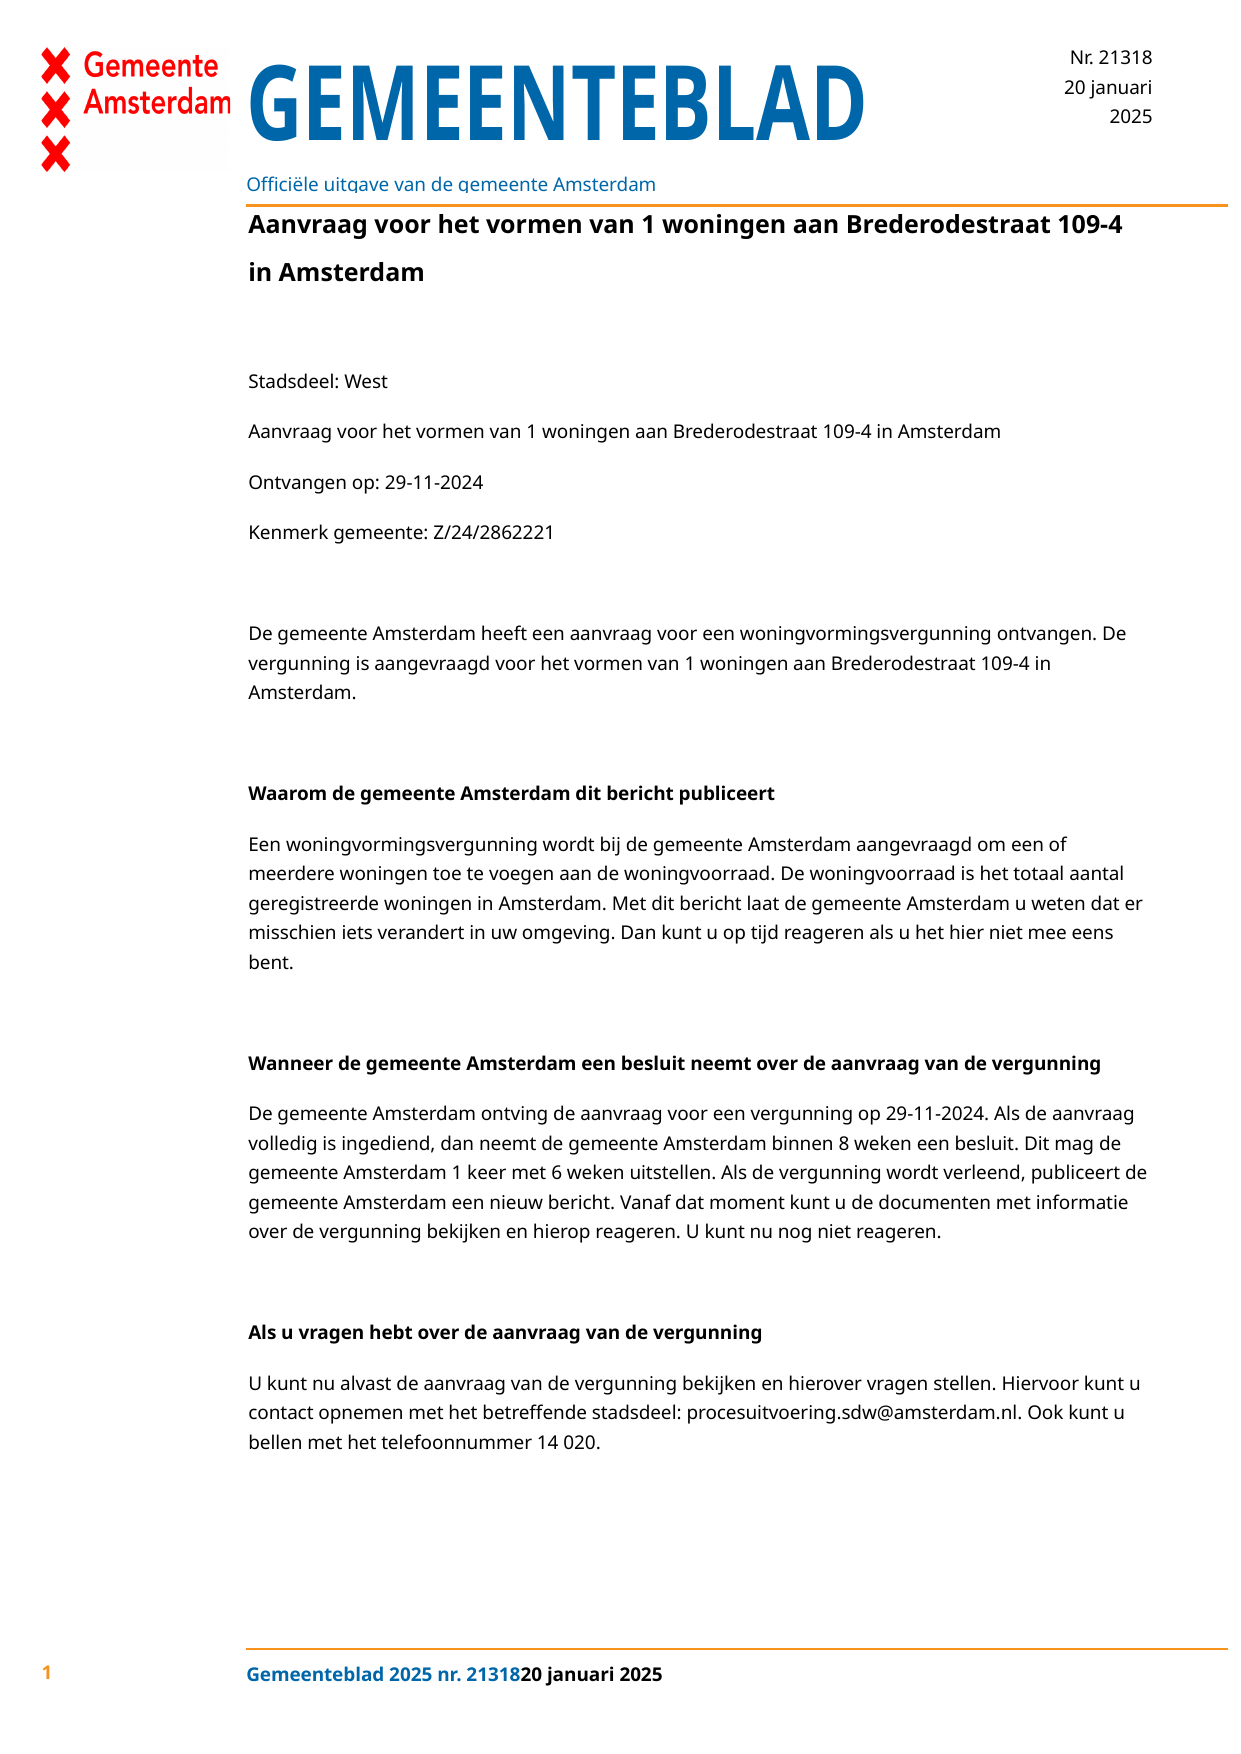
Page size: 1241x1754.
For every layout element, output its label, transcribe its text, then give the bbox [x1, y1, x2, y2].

text Aanvraag voor het vormen van 1 woningen aan Brederodestraat 109-4 in Amsterdam [248, 419, 1152, 444]
text U kunt nu alvast de aanvraag van de vergunning bekijken en hierover vragen stellen. Hiervoor kunt u contact opnemen met het betreffende stadsdeel: procesuitvoering.sdw@amsterdam.nl. Ook kunt u bellen met het telefoonnummer 14 020. [248, 1370, 1152, 1455]
text Een woningvormingsvergunning wordt bij de gemeente Amsterdam aangevraagd om een of meerdere woningen toe te voegen aan de woningvoorraad. De woningvoorraad is het totaal aantal geregistreerde woningen in Amsterdam. Met dit bericht laat de gemeente Amsterdam u weten dat er misschien iets verandert in uw omgeving. Dan kunt u op tijd reageren als u het hier niet mee eens bent. [248, 831, 1152, 975]
text De gemeente Amsterdam heeft een aanvraag voor een woningvormingsvergunning ontvangen. De vergunning is aangevraagd voor het vormen van 1 woningen aan Brederodestraat 109-4 in Amsterdam. [248, 620, 1152, 705]
text Als u vragen hebt over de aanvraag van de vergunning [248, 1319, 1152, 1345]
text Kenmerk gemeente: Z/24/2862221 [248, 519, 1152, 545]
text Waarom de gemeente Amsterdam dit bericht publiceert [248, 780, 1152, 806]
picture [41, 47, 231, 172]
text De gemeente Amsterdam ontving de aanvraag voor een vergunning op 29-11-2024. Als de aanvraag volledig is ingediend, dan neemt de gemeente Amsterdam binnen 8 weken een besluit. Dit mag de gemeente Amsterdam 1 keer met 6 weken uitstellen. Als de vergunning wordt verleend, publiceert de gemeente Amsterdam een nieuw bericht. Vanaf dat moment kunt u de documenten met informatie over de vergunning bekijken en hierop reageren. U kunt nu nog niet reageren. [248, 1100, 1152, 1244]
text Aanvraag voor het vormen van 1 woningen aan Brederodestraat 109-4 in Amsterdam [248, 207, 1152, 288]
text Ontvangen op: 29-11-2024 [248, 469, 1152, 495]
text Wanneer de gemeente Amsterdam een besluit neemt over de aanvraag van de vergunning [248, 1050, 1152, 1076]
text Stadsdeel: West [248, 368, 1152, 394]
